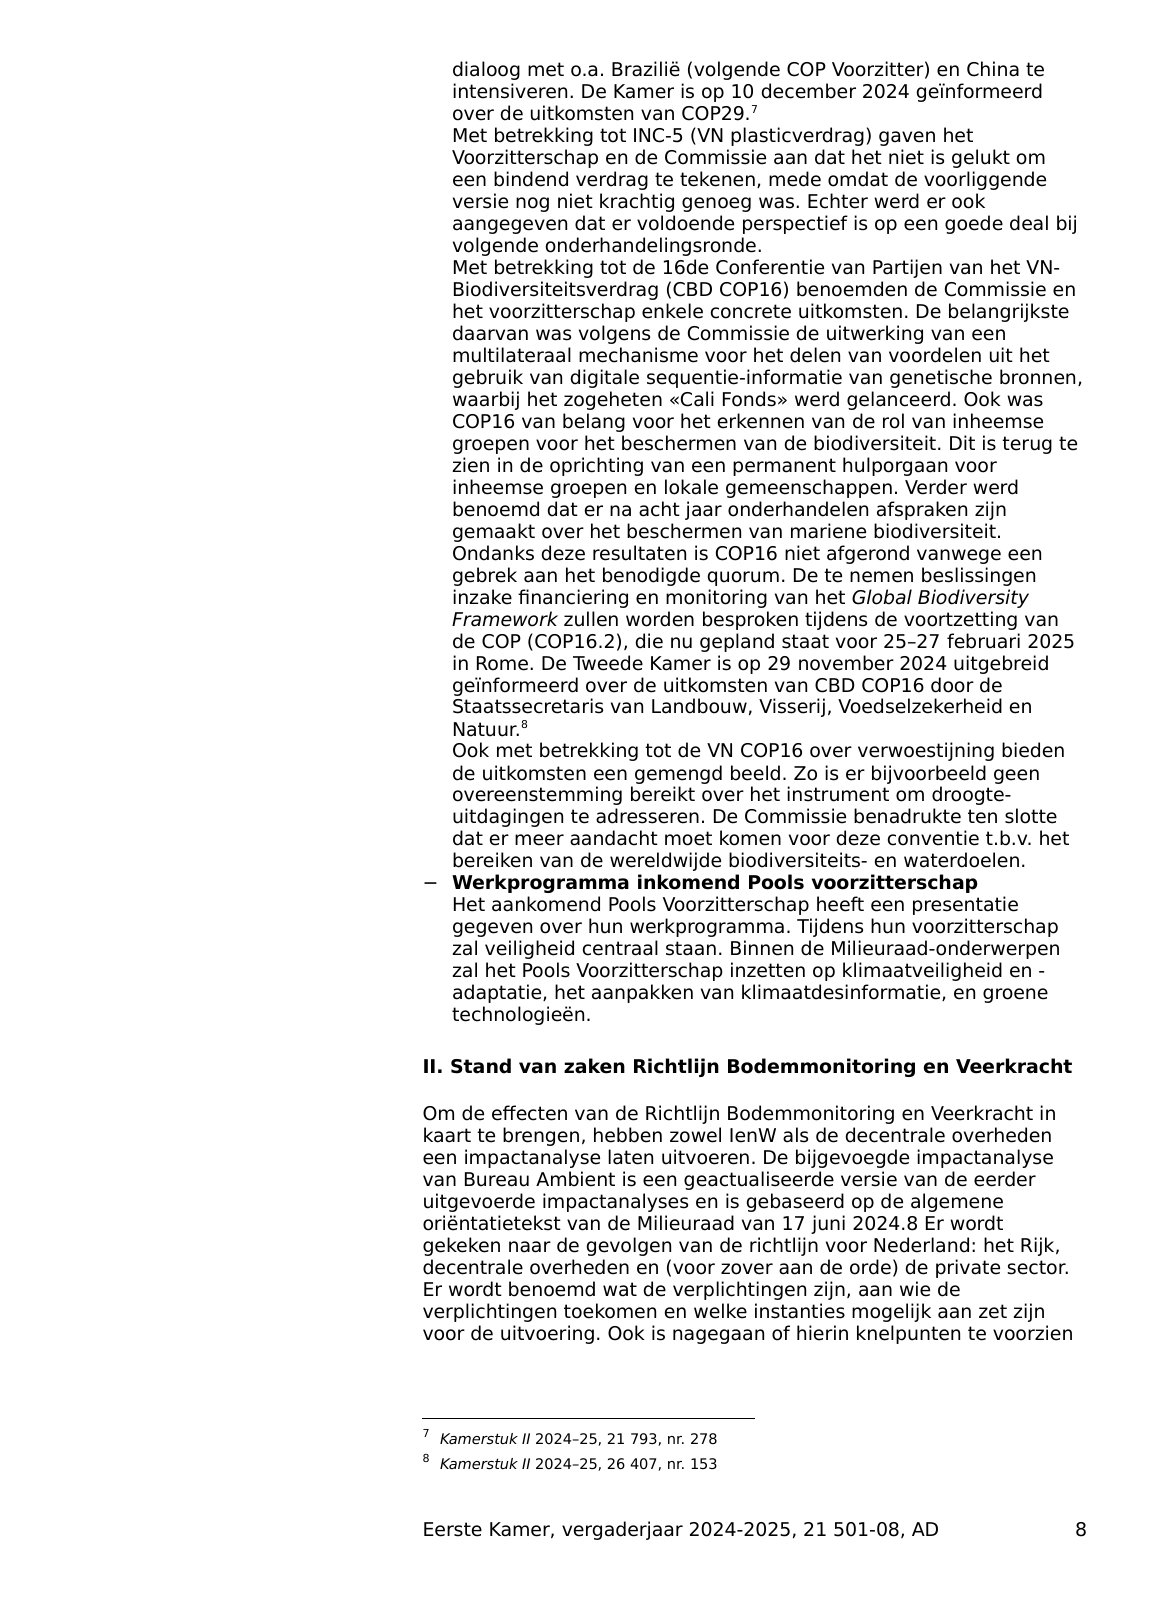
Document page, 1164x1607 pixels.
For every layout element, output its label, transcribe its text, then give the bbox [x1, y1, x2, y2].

text dialoog met o.a. Brazilië (volgende COP Voorzitter) en China te intensiveren. De Kamer is op 10 december 2024 geïnformeerd over de uitkomsten van COP29. [452, 59, 1087, 125]
text Kamerstuk II 2024–25, 21 793, nr. 278 [422, 1427, 1087, 1449]
text Het aankomend Pools Voorzitterschap heeft een presentatie gegeven over hun werkprogramma. Tijdens hun voorzitterschap zal veiligheid centraal staan. Binnen de Milieuraad-onderwerpen zal het Pools Voorzitterschap inzetten op klimaatveiligheid en -adaptatie, het aanpakken van klimaatdesinformatie, en groene technologieën. [452, 894, 1087, 1026]
text Met betrekking tot INC-5 (VN plasticverdrag) gaven het Voorzitterschap en de Commissie aan dat het niet is gelukt om een bindend verdrag te tekenen, mede omdat de voorliggende versie nog niet krachtig genoeg was. Echter werd er ook aangegeven dat er voldoende perspectief is op een goede deal bij volgende onderhandelingsronde. [452, 125, 1087, 257]
text − Werkprogramma inkomend Pools voorzitterschap [422, 872, 1087, 894]
subtitle II. Stand van zaken Richtlijn Bodemmonitoring en Veerkracht [422, 1056, 1087, 1078]
text Kamerstuk II 2024–25, 26 407, nr. 153 [422, 1452, 1087, 1474]
text Om de effecten van de Richtlijn Bodemmonitoring en Veerkracht in kaart te brengen, hebben zowel IenW als de decentrale overheden een impactanalyse laten uitvoeren. De bijgevoegde impactanalyse van Bureau Ambient is een geactualiseerde versie van de eerder uitgevoerde impactanalyses en is gebaseerd op de algemene oriëntatietekst van de Milieuraad van 17 juni 2024.8 Er wordt gekeken naar de gevolgen van de richtlijn voor Nederland: het Rijk, decentrale overheden en (voor zover aan de orde) de private sector. Er wordt benoemd wat de verplichtingen zijn, aan wie de verplichtingen toekomen en welke instanties mogelijk aan zet zijn voor de uitvoering. Ook is nagegaan of hierin knelpunten te voorzien [422, 1103, 1087, 1345]
text Met betrekking tot de 16de Conferentie van Partijen van het VN-Biodiversiteitsverdrag (CBD COP16) benoemden de Commissie en het voorzitterschap enkele concrete uitkomsten. De belangrijkste daarvan was volgens de Commissie de uitwerking van een multilateraal mechanisme voor het delen van voordelen uit het gebruik van digitale sequentie-informatie van genetische bronnen, waarbij het zogeheten «Cali Fonds» werd gelanceerd. Ook was COP16 van belang voor het erkennen van de rol van inheemse groepen voor het beschermen van de biodiversiteit. Dit is terug te zien in de oprichting van een permanent hulporgaan voor inheemse groepen en lokale gemeenschappen. Verder werd benoemd dat er na acht jaar onderhandelen afspraken zijn gemaakt over het beschermen van mariene biodiversiteit. Ondanks deze resultaten is COP16 niet afgerond vanwege een gebrek aan het benodigde quorum. De te nemen beslissingen inzake financiering en monitoring van het Global Biodiversity Framework zullen worden besproken tijdens de voortzetting van de COP (COP16.2), die nu gepland staat voor 25–27 februari 2025 in Rome. De Tweede Kamer is op 29 november 2024 uitgebreid geïnformeerd over de uitkomsten van CBD COP16 door de Staatssecretaris van Landbouw, Visserij, Voedselzekerheid en Natuur. [452, 257, 1087, 740]
text Ook met betrekking tot de VN COP16 over verwoestijning bieden de uitkomsten een gemengd beeld. Zo is er bijvoorbeeld geen overeenstemming bereikt over het instrument om droogte-uitdagingen te adresseren. De Commissie benadrukte ten slotte dat er meer aandacht moet komen voor deze conventie t.b.v. het bereiken van de wereldwijde biodiversiteits- en waterdoelen. [452, 740, 1087, 872]
